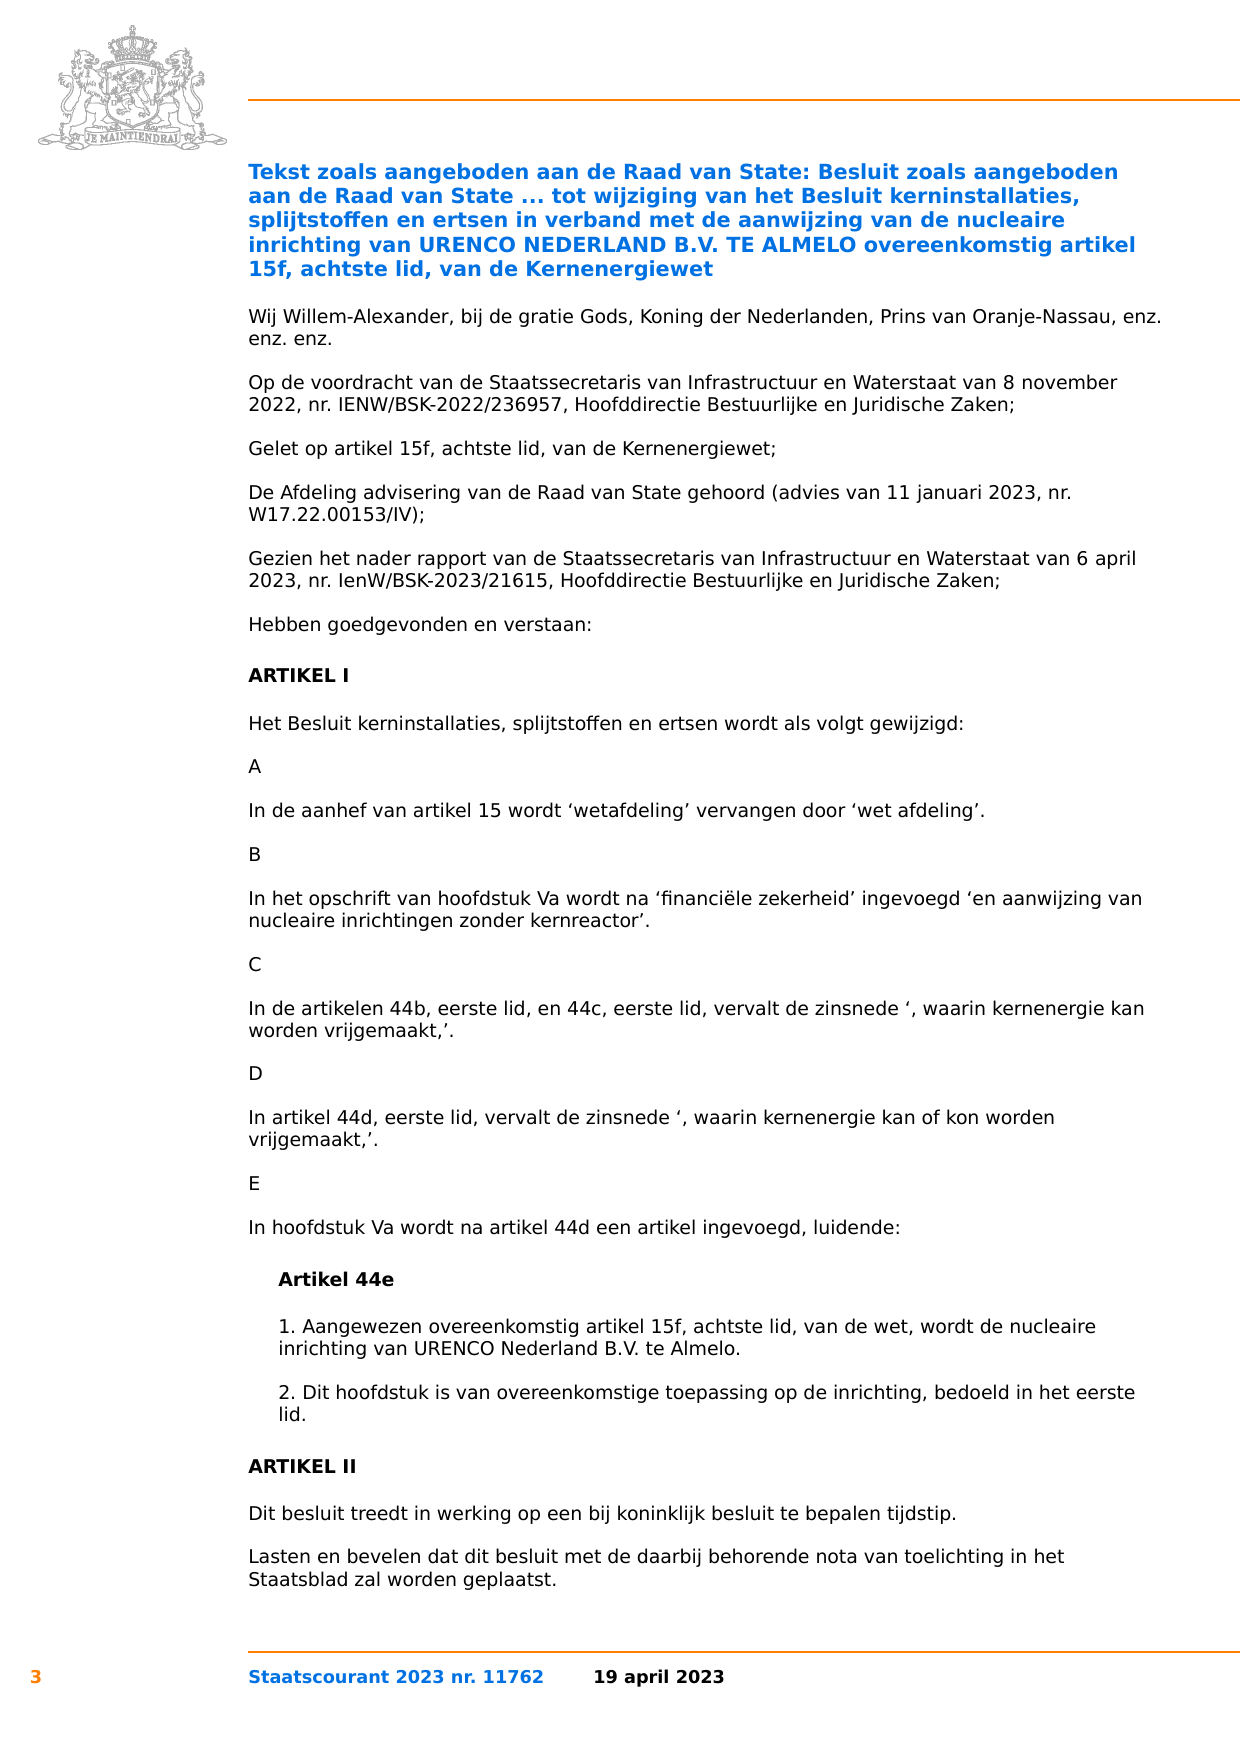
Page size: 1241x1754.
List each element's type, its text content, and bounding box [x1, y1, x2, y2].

text E [248, 1173, 1163, 1195]
text In artikel 44d, eerste lid, vervalt de zinsnede ‘, waarin kernenergie kan of kon worden vrijgemaakt,’. [248, 1107, 1163, 1151]
subtitle ARTIKEL II [248, 1456, 1163, 1478]
text D [248, 1063, 1163, 1085]
text Dit besluit treedt in werking op een bij koninklijk besluit te bepalen tijdstip. [248, 1503, 1163, 1524]
text In de aanhef van artikel 15 wordt ‘wetafdeling’ vervangen door ‘wet afdeling’. [248, 800, 1163, 822]
text In het opschrift van hoofdstuk Va wordt na ‘financiële zekerheid’ ingevoegd ‘en aanwijzing van nucleaire inrichtingen zonder kernreactor’. [248, 888, 1163, 932]
text De Afdeling advisering van de Raad van State gehoord (advies van 11 januari 2023, nr. W17.22.00153/IV); [248, 482, 1163, 526]
subtitle ARTIKEL I [248, 665, 1163, 687]
text C [248, 954, 1163, 976]
text A [248, 756, 1163, 778]
text Lasten en bevelen dat dit besluit met de daarbij behorende nota van toelichting in het Staatsblad zal worden geplaatst. [248, 1546, 1163, 1590]
text Wij Willem-Alexander, bij de gratie Gods, Koning der Nederlanden, Prins van Oranje-Nassau, enz. enz. enz. [248, 306, 1163, 350]
text Het Besluit kerninstallaties, splijtstoffen en ertsen wordt als volgt gewijzigd: [248, 712, 1163, 734]
text Gezien het nader rapport van de Staatssecretaris van Infrastructuur en Waterstaat van 6 april 2023, nr. IenW/BSK-2023/21615, Hoofddirectie Bestuurlijke en Juridische Zaken; [248, 548, 1163, 592]
text B [248, 844, 1163, 866]
picture [38, 25, 227, 150]
text Hebben goedgevonden en verstaan: [248, 613, 1163, 635]
text In hoofdstuk Va wordt na artikel 44d een artikel ingevoegd, luidende: [248, 1217, 1163, 1239]
text Op de voordracht van de Staatssecretaris van Infrastructuur en Waterstaat van 8 november 2022, nr. IENW/BSK-2022/236957, Hoofddirectie Bestuurlijke en Juridische Zaken; [248, 372, 1163, 416]
text In de artikelen 44b, eerste lid, en 44c, eerste lid, vervalt de zinsnede ‘, waarin kernenergie kan worden vrijgemaakt,’. [248, 997, 1163, 1041]
text Gelet op artikel 15f, achtste lid, van de Kernenergiewet; [248, 438, 1163, 460]
text 2. Dit hoofdstuk is van overeenkomstige toepassing op de inrichting, bedoeld in het eerste lid. [278, 1382, 1163, 1426]
subtitle Artikel 44e [278, 1269, 1163, 1291]
text 1. Aangewezen overeenkomstig artikel 15f, achtste lid, van de wet, wordt de nucleaire inrichting van URENCO Nederland B.V. te Almelo. [278, 1316, 1163, 1360]
subtitle Tekst zoals aangeboden aan de Raad van State: Besluit zoals aangeboden aan de Raad van State ... tot wijziging van het Besluit kerninstallaties, splijtstoffen en ertsen in verband met de aanwijzing van de nucleaire inrichting van URENCO NEDERLAND B.V. TE ALMELO overeenkomstig artikel 15f, achtste lid, van de Kernenergiewet [248, 160, 1163, 281]
